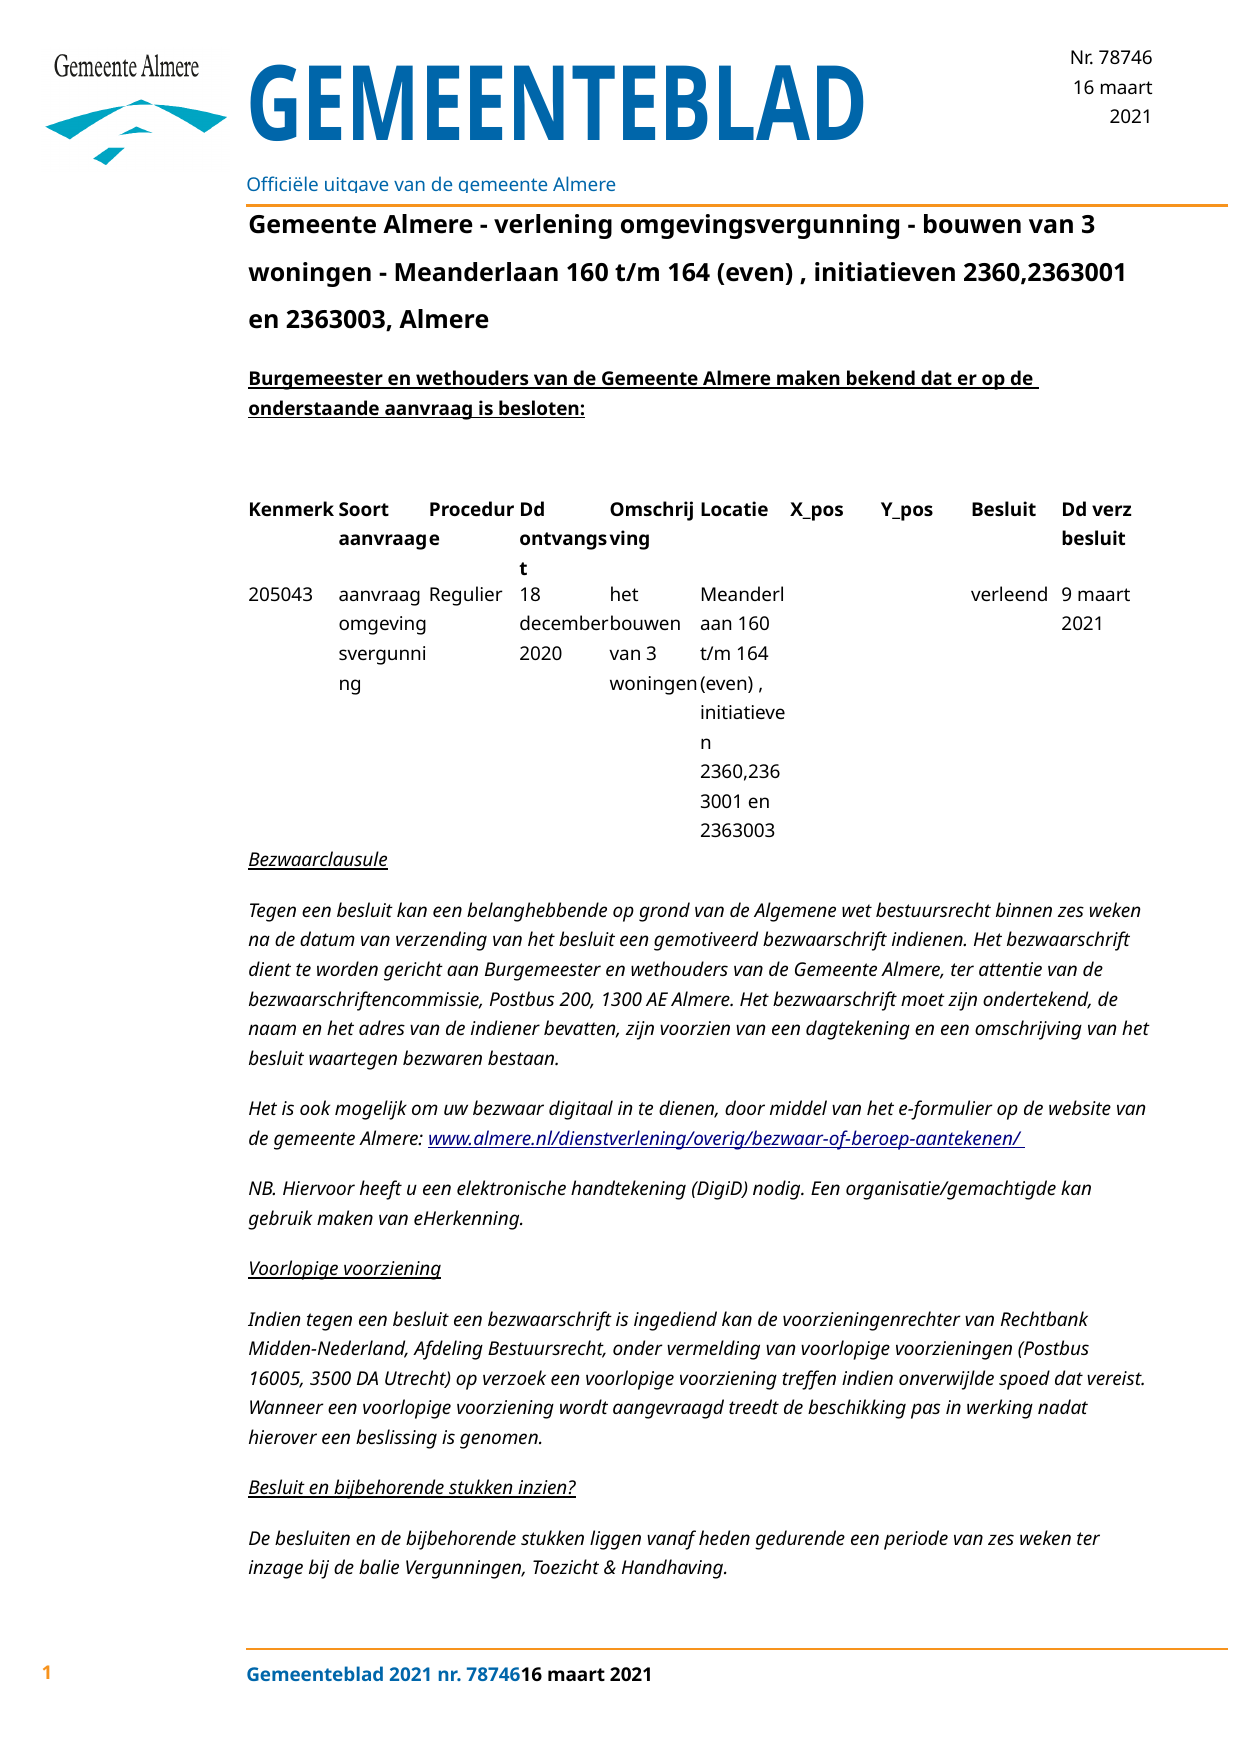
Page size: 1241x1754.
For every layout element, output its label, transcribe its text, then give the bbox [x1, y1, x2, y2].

text Besluit en bijbehorende stukken inzien? [248, 1474, 1152, 1500]
table_header Locatie [700, 496, 790, 581]
text De besluiten en de bijbehorende stukken liggen vanaf heden gedurende een periode van zes weken ter inzage bij de balie Vergunningen, Toezicht & Handhaving. [248, 1525, 1152, 1580]
text Bezwaarclausule [248, 847, 1152, 872]
text NB. Hiervoor heeft u een elektronische handtekening (DigiD) nodig. Een organisatie/gemachtigde kan gebruik maken van eHerkenning. [248, 1175, 1152, 1231]
table_header Y_pos [881, 496, 971, 581]
table_header Procedure [429, 496, 519, 581]
table_header X_pos [790, 496, 881, 581]
table_cell [790, 581, 881, 843]
table_cell het bouwen van 3 woningen [609, 581, 700, 843]
table_header Dd verz besluit [1061, 496, 1152, 581]
table_cell Meanderlaan 160 t/m 164 (even) , initiatieven 2360,2363001 en 2363003 [700, 581, 790, 843]
picture [41, 47, 231, 172]
text Burgemeester en wethouders van de Gemeente Almere maken bekend dat er op de onderstaande aanvraag is besloten: [248, 366, 1152, 421]
table_header Kenmerk [248, 496, 338, 581]
table_header Besluit [971, 496, 1061, 581]
table_cell 9 maart 2021 [1061, 581, 1152, 843]
table_header Soort aanvraag [338, 496, 429, 581]
table_cell Regulier [429, 581, 519, 843]
table_header Dd ontvangst [519, 496, 609, 581]
text Het is ook mogelijk om uw bezwaar digitaal in te dienen, door middel van het e-formulier op de website van de gemeente Almere: www.almere.nl/dienstverlening/overig/bezwaar-of-beroep-aantekenen/ [248, 1095, 1152, 1151]
table_cell aanvraag omgevingsvergunning [338, 581, 429, 843]
table_header Omschrijving [609, 496, 700, 581]
text Gemeente Almere - verlening omgevingsvergunning - bouwen van 3 woningen - Meanderlaan 160 t/m 164 (even) , initiatieven 2360,2363001 en 2363003, Almere [248, 207, 1152, 336]
table_cell [881, 581, 971, 843]
text Tegen een besluit kan een belanghebbende op grond van de Algemene wet bestuursrecht binnen zes weken na de datum van verzending van het besluit een gemotiveerd bezwaarschrift indienen. Het bezwaarschrift dient te worden gericht aan Burgemeester en wethouders van de Gemeente Almere, ter attentie van de bezwaarschriftencommissie, Postbus 200, 1300 AE Almere. Het bezwaarschrift moet zijn ondertekend, de naam en het adres van de indiener bevatten, zijn voorzien van een dagtekening en een omschrijving van het besluit waartegen bezwaren bestaan. [248, 897, 1152, 1071]
table_cell verleend [971, 581, 1061, 843]
table_cell 18 december 2020 [519, 581, 609, 843]
text Indien tegen een besluit een bezwaarschrift is ingediend kan de voorzieningenrechter van Rechtbank Midden-Nederland, Afdeling Bestuursrecht, onder vermelding van voorlopige voorzieningen (Postbus 16005, 3500 DA Utrecht) op verzoek een voorlopige voorziening treffen indien onverwijlde spoed dat vereist. Wanneer een voorlopige voorziening wordt aangevraagd treedt de beschikking pas in werking nadat hierover een beslissing is genomen. [248, 1306, 1152, 1450]
table_cell 205043 [248, 581, 338, 843]
text Voorlopige voorziening [248, 1255, 1152, 1281]
